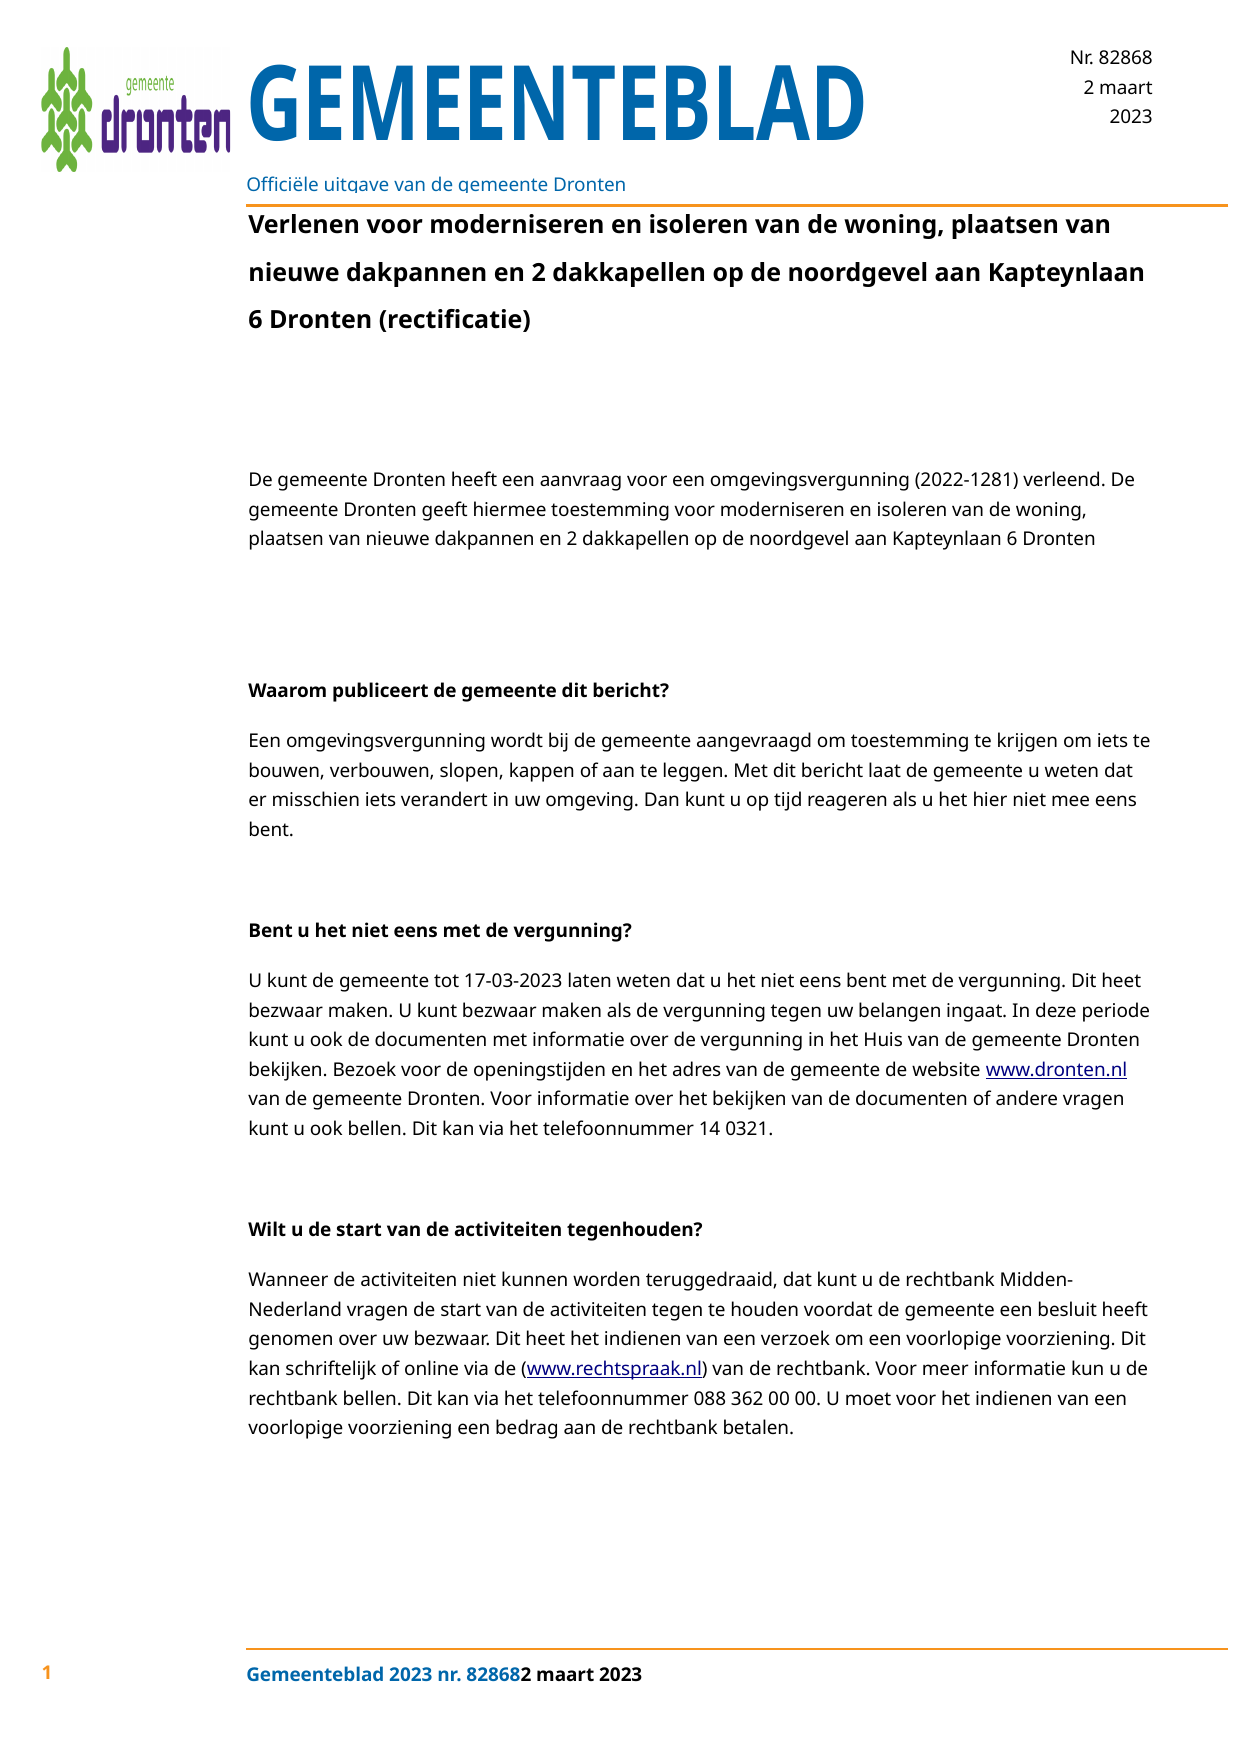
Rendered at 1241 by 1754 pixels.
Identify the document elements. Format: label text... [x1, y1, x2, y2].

text Waarom publiceert de gemeente dit bericht? [248, 677, 1152, 702]
text Bent u het niet eens met de vergunning? [248, 917, 1152, 942]
text Wilt u de start van de activiteiten tegenhouden? [248, 1216, 1152, 1242]
text Een omgevingsvergunning wordt bij de gemeente aangevraagd om toestemming te krijgen om iets te bouwen, verbouwen, slopen, kappen of aan te leggen. Met dit bericht laat de gemeente u weten dat er misschien iets verandert in uw omgeving. Dan kunt u op tijd reageren als u het hier niet mee eens bent. [248, 727, 1152, 842]
text Verlenen voor moderniseren en isoleren van de woning, plaatsen van nieuwe dakpannen en 2 dakkapellen op de noordgevel aan Kapteynlaan 6 Dronten (rectificatie) [248, 207, 1152, 336]
text De gemeente Dronten heeft een aanvraag voor een omgevingsvergunning (2022-1281) verleend. De gemeente Dronten geeft hiermee toestemming voor moderniseren en isoleren van de woning, plaatsen van nieuwe dakpannen en 2 dakkapellen op de noordgevel aan Kapteynlaan 6 Dronten [248, 466, 1152, 551]
text U kunt de gemeente tot 17-03-2023 laten weten dat u het niet eens bent met de vergunning. Dit heet bezwaar maken. U kunt bezwaar maken als de vergunning tegen uw belangen ingaat. In deze periode kunt u ook de documenten met informatie over de vergunning in het Huis van de gemeente Dronten bekijken. Bezoek voor de openingstijden en het adres van de gemeente de website www.dronten.nl van de gemeente Dronten. Voor informatie over het bekijken van de documenten of andere vragen kunt u ook bellen. Dit kan via het telefoonnummer 14 0321. [248, 967, 1152, 1141]
text Wanneer de activiteiten niet kunnen worden teruggedraaid, dat kunt u de rechtbank Midden-Nederland vragen de start van de activiteiten tegen te houden voordat de gemeente een besluit heeft genomen over uw bezwaar. Dit heet het indienen van een verzoek om een voorlopige voorziening. Dit kan schriftelijk of online via de (www.rechtspraak.nl) van de rechtbank. Voor meer informatie kun u de rechtbank bellen. Dit kan via het telefoonnummer 088 362 00 00. U moet voor het indienen van een voorlopige voorziening een bedrag aan de rechtbank betalen. [248, 1266, 1152, 1440]
picture [41, 47, 231, 172]
